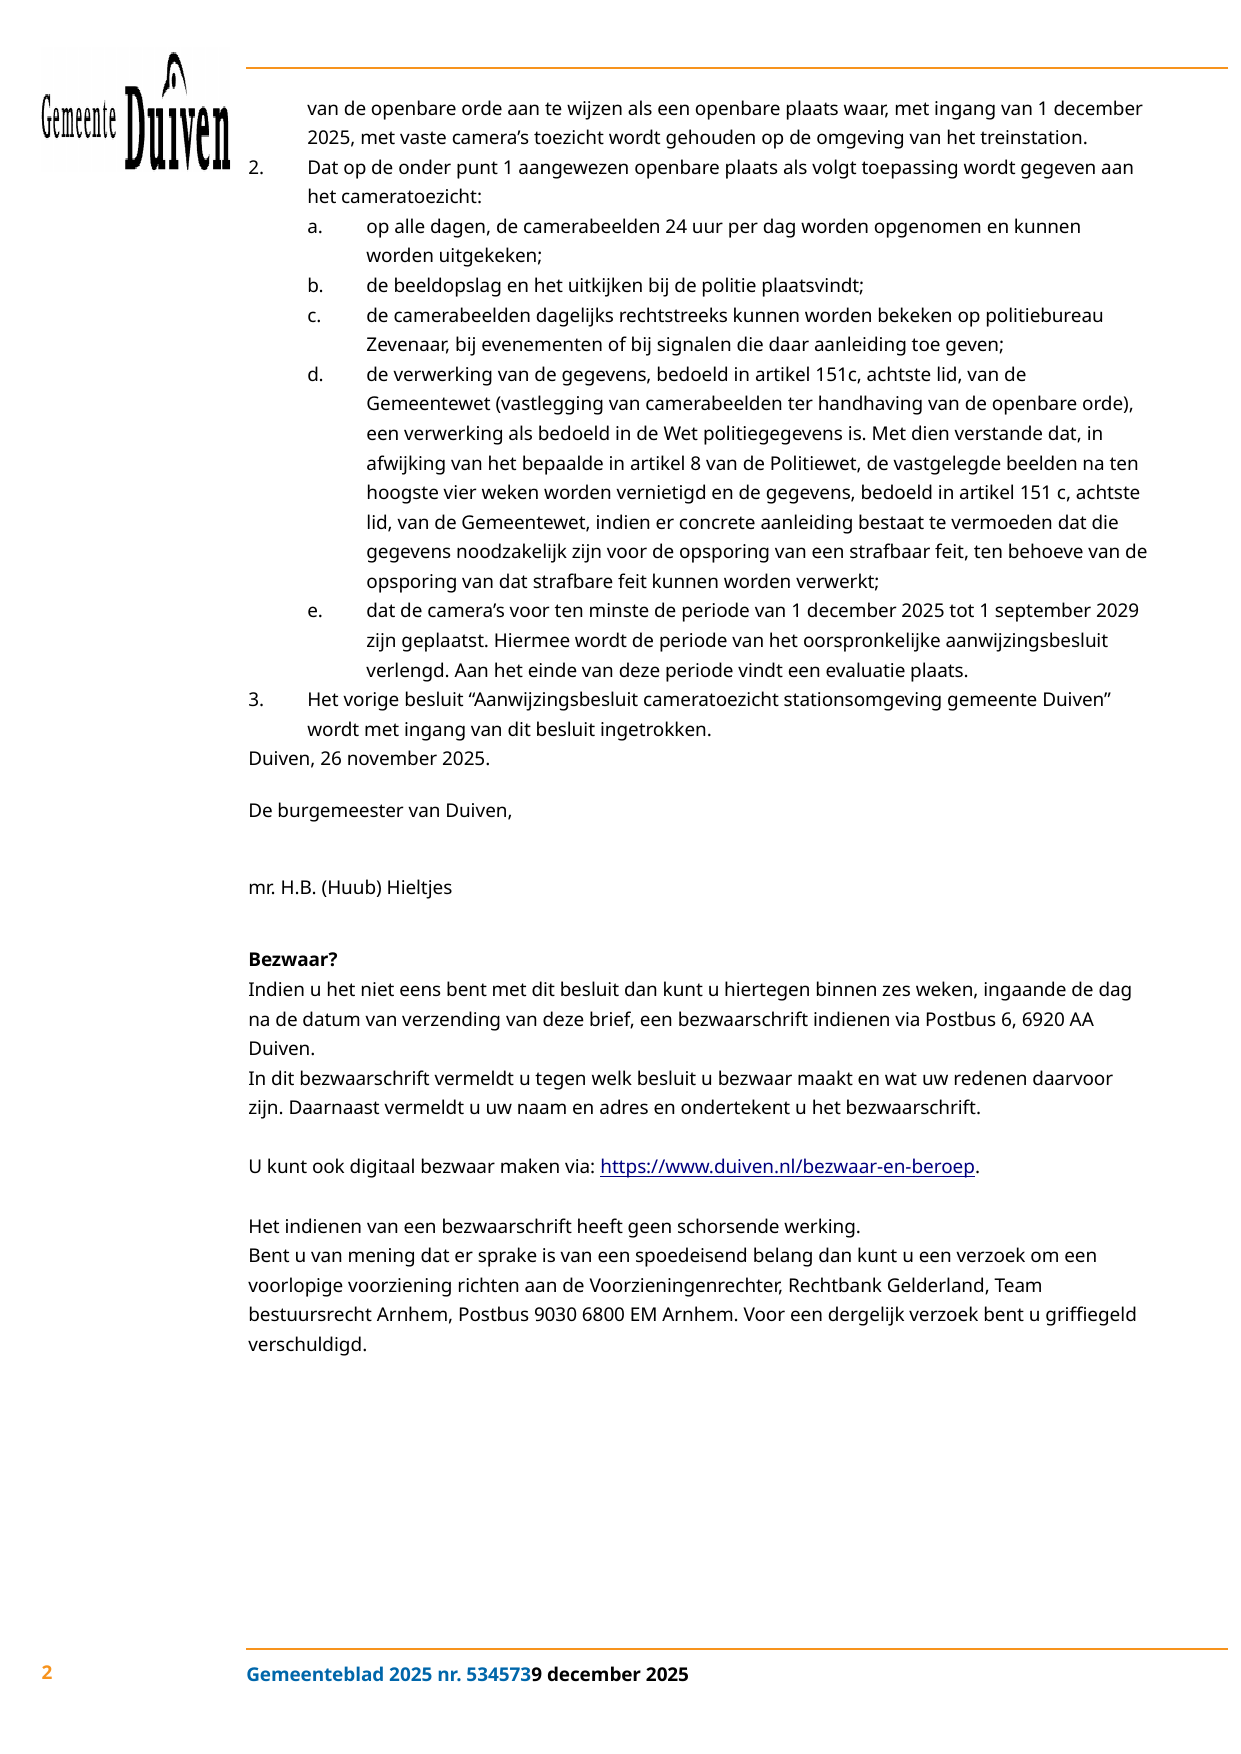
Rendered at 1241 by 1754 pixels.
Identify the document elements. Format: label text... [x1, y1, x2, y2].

text Bent u van mening dat er sprake is van een spoedeisend belang dan kunt u een verzoek om een voorlopige voorziening richten aan de Voorzieningenrechter, Rechtbank Gelderland, Team bestuursrecht Arnhem, Postbus 9030 6800 EM Arnhem. Voor een dergelijk verzoek bent u griffiegeld verschuldigd. [248, 1242, 1152, 1357]
text In dit bezwaarschrift vermeldt u tegen welk besluit u bezwaar maakt en wat uw redenen daarvoor zijn. Daarnaast vermeldt u uw naam en adres en ondertekent u het bezwaarschrift. [248, 1065, 1152, 1120]
text De burgemeester van Duiven, [248, 797, 1152, 823]
picture [41, 47, 231, 172]
list van de openbare orde aan te wijzen als een openbare plaats waar, met ingang van 1 december 2025, met vaste camera’s toezicht wordt gehouden op de omgeving van het treinstation. [248, 95, 1152, 150]
list de camerabeelden dagelijks rechtstreeks kunnen worden bekeken op politiebureau Zevenaar, bij evenementen of bij signalen die daar aanleiding toe geven; [307, 302, 1152, 357]
text ‎Bezwaar? [248, 947, 1152, 972]
list Dat op de onder punt 1 aangewezen openbare plaats als volgt toepassing wordt gegeven aan het cameratoezicht: [248, 154, 1152, 209]
list Het vorige besluit “Aanwijzingsbesluit cameratoezicht stationsomgeving gemeente Duiven” wordt met ingang van dit besluit ingetrokken. [248, 686, 1152, 742]
text U kunt ook digitaal bezwaar maken via: https://www.duiven.nl/bezwaar-en-beroep. [248, 1154, 1152, 1179]
text mr. H.B. (Huub) Hieltjes [248, 874, 1152, 900]
list dat de camera’s voor ten minste de periode van 1 december 2025 tot 1 september 2029 zijn geplaatst. Hiermee wordt de periode van het oorspronkelijke aanwijzingsbesluit verlengd. Aan het einde van deze periode vindt een evaluatie plaats. [307, 598, 1152, 683]
text Duiven, 26 november 2025. [248, 746, 1152, 771]
text Indien u het niet eens bent met dit besluit dan kunt u hiertegen binnen zes weken, ingaande de dag na de datum van verzending van deze brief, een bezwaarschrift indienen via Postbus 6, 6920 AA Duiven. [248, 976, 1152, 1061]
text Het indienen van een bezwaarschrift heeft geen schorsende werking. [248, 1213, 1152, 1238]
list de beeldopslag en het uitkijken bij de politie plaatsvindt; [307, 272, 1152, 298]
list op alle dagen, de camerabeelden 24 uur per dag worden opgenomen en kunnen worden uitgekeken; [307, 213, 1152, 268]
list de verwerking van de gegevens, bedoeld in artikel 151c, achtste lid, van de Gemeentewet (vastlegging van camerabeelden ter handhaving van de openbare orde), een verwerking als bedoeld in de Wet politiegegevens is. Met dien verstande dat, in afwijking van het bepaalde in artikel 8 van de Politiewet, de vastgelegde beelden na ten hoogste vier weken worden vernietigd en de gegevens, bedoeld in artikel 151 c, achtste lid, van de Gemeentewet, indien er concrete aanleiding bestaat te vermoeden dat die gegevens noodzakelijk zijn voor de opsporing van een strafbaar feit, ten behoeve van de opsporing van dat strafbare feit kunnen worden verwerkt; [307, 361, 1152, 594]
